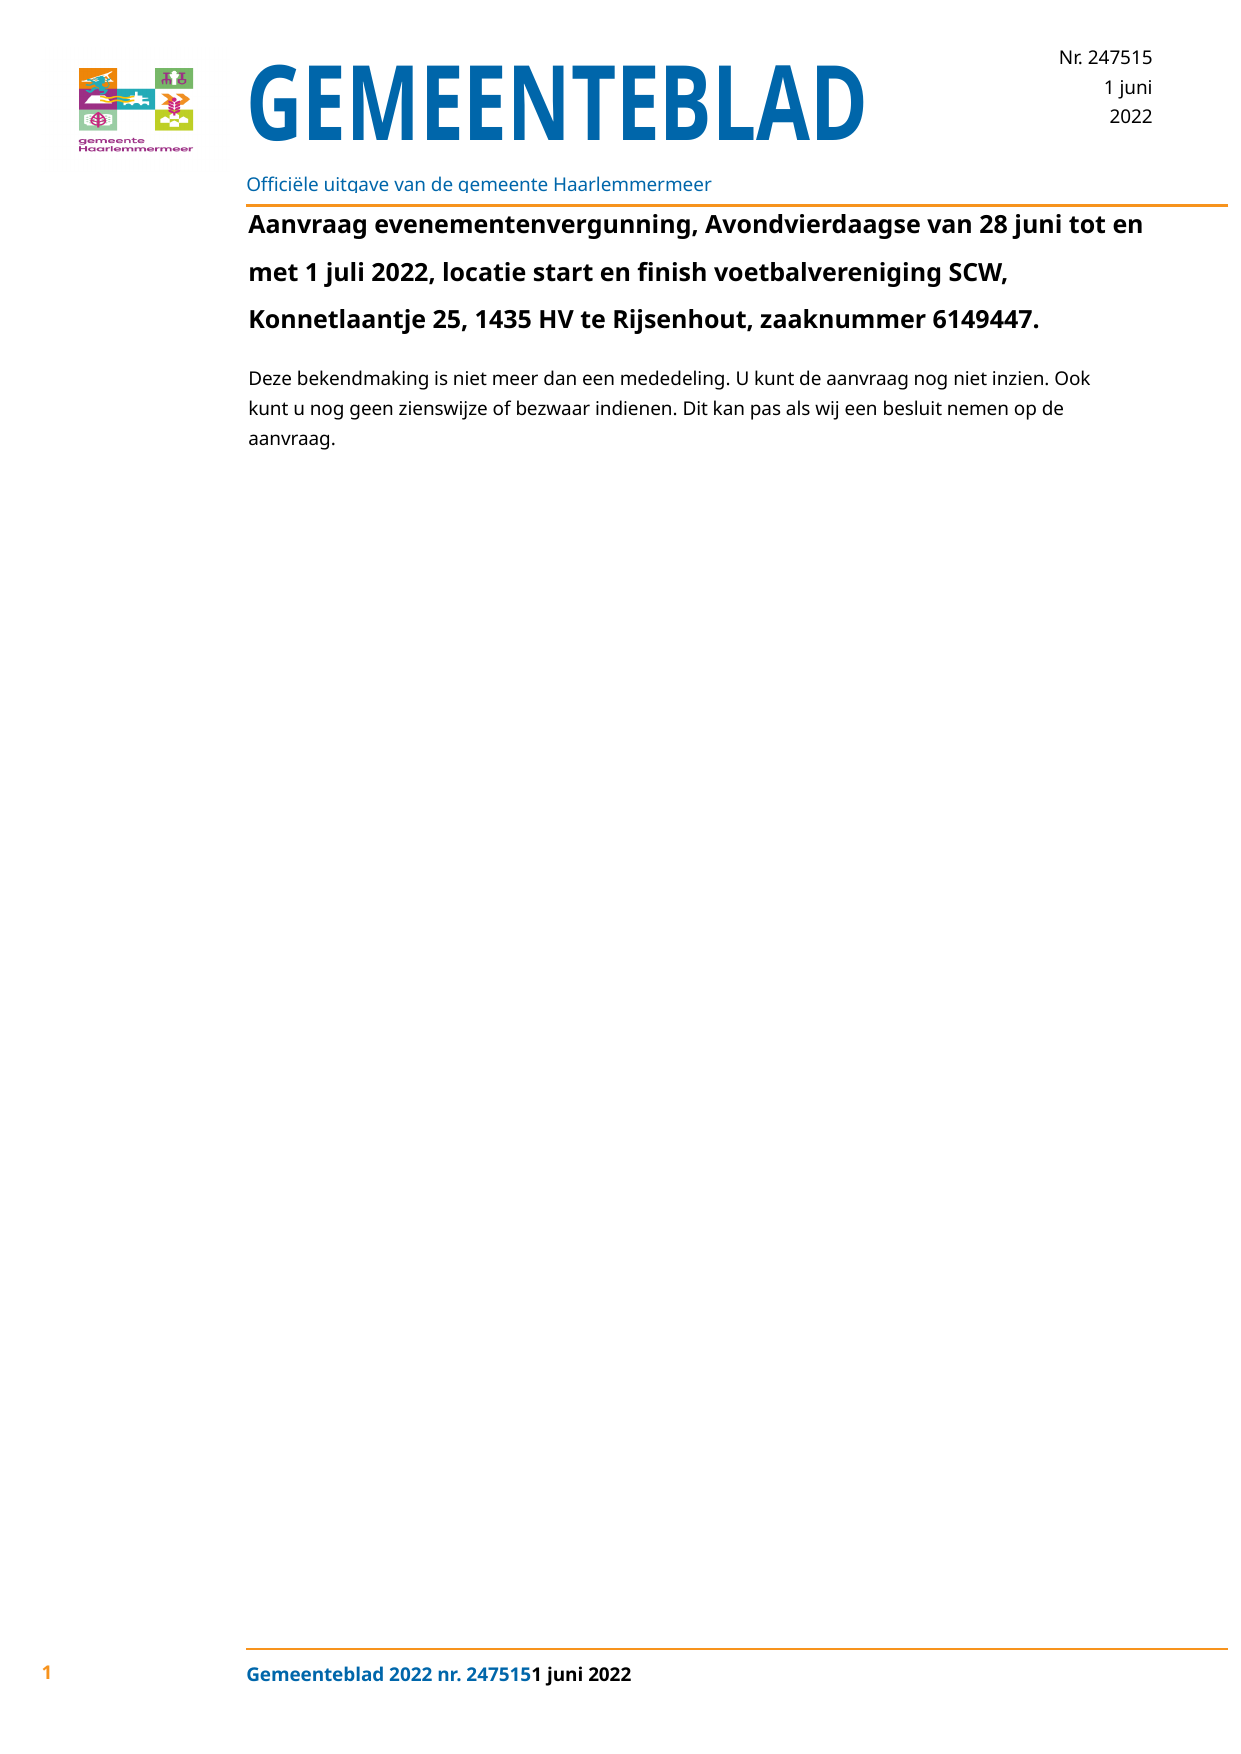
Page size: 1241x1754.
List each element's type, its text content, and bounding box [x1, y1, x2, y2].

text Aanvraag evenementenvergunning, Avondvierdaagse van 28 juni tot en met 1 juli 2022, locatie start en finish voetbalvereniging SCW, Konnetlaantje 25, 1435 HV te Rijsenhout, zaaknummer 6149447. [248, 207, 1152, 336]
picture [41, 47, 231, 172]
text Deze bekendmaking is niet meer dan een mededeling. U kunt de aanvraag nog niet inzien. Ook kunt u nog geen zienswijze of bezwaar indienen. Dit kan pas als wij een besluit nemen op de aanvraag. [248, 366, 1152, 450]
